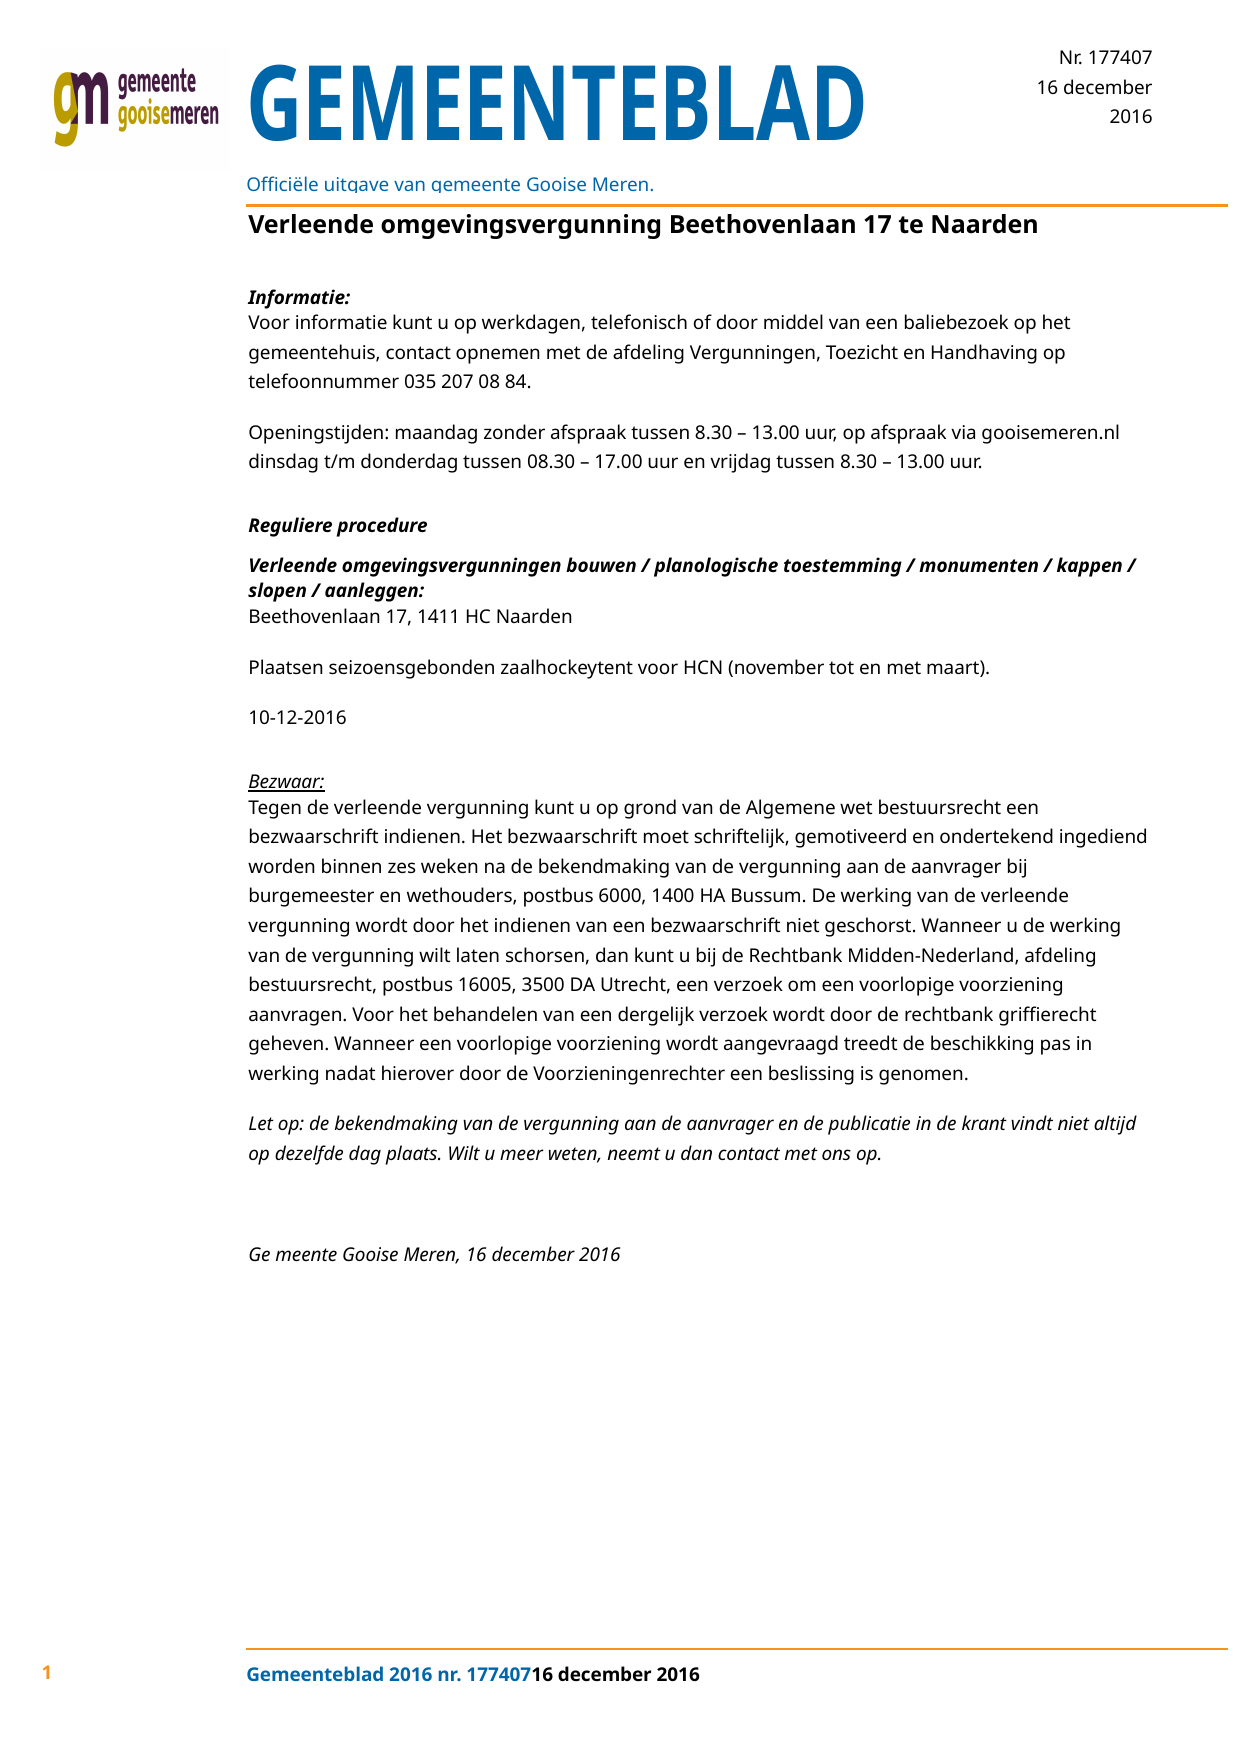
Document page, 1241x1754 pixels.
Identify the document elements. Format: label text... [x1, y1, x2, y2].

text 10-12-2016 [248, 704, 1152, 730]
text Let op: de bekendmaking van de vergunning aan de aanvrager en de publicatie in de krant vindt niet altijd op dezelfde dag plaats. Wilt u meer weten, neemt u dan contact met ons op. [248, 1111, 1152, 1166]
text Beethovenlaan 17, 1411 HC Naarden [248, 603, 1152, 629]
picture [41, 47, 231, 172]
text Reguliere procedure [248, 513, 1152, 538]
text Verleende omgevingsvergunning Beethovenlaan 17 te Naarden [248, 207, 1152, 241]
text Tegen de verleende vergunning kunt u op grond van de Algemene wet bestuursrecht een bezwaarschrift indienen. Het bezwaarschrift moet schriftelijk, gemotiveerd en ondertekend ingediend worden binnen zes weken na de bekendmaking van de vergunning aan de aanvrager bij burgemeester en wethouders, postbus 6000, 1400 HA Bussum. De werking van de verleende vergunning wordt door het indienen van een bezwaarschrift niet geschorst. Wanneer u de werking van de vergunning wilt laten schorsen, dan kunt u bij de Rechtbank Midden-Nederland, afdeling bestuursrecht, postbus 16005, 3500 DA Utrecht, een verzoek om een voorlopige voorziening aanvragen. Voor het behandelen van een dergelijk verzoek wordt door de rechtbank griffierecht geheven. Wanneer een voorlopige voorziening wordt aangevraagd treedt de beschikking pas in werking nadat hierover door de Voorzieningenrechter een beslissing is genomen. [248, 794, 1152, 1086]
text Verleende omgevingsvergunningen bouwen / planologische toestemming / monumenten / kappen / slopen / aanleggen: [248, 552, 1152, 603]
text Voor informatie kunt u op werkdagen, telefonisch of door middel van een baliebezoek op het gemeentehuis, contact opnemen met de afdeling Vergunningen, Toezicht en Handhaving op telefoonnummer 035 207 08 84. [248, 309, 1152, 394]
text Openingstijden: maandag zonder afspraak tussen 8.30 – 13.00 uur, op afspraak via gooisemeren.nl dinsdag t/m donderdag tussen 08.30 – 17.00 uur en vrijdag tussen 8.30 – 13.00 uur. [248, 419, 1152, 474]
text Plaatsen seizoensgebonden zaalhockeytent voor HCN (november tot en met maart). [248, 654, 1152, 679]
text Bezwaar: [248, 768, 1152, 794]
text Ge meente Gooise Meren, 16 december 2016 [248, 1241, 1152, 1267]
text Informatie: [248, 284, 1152, 309]
